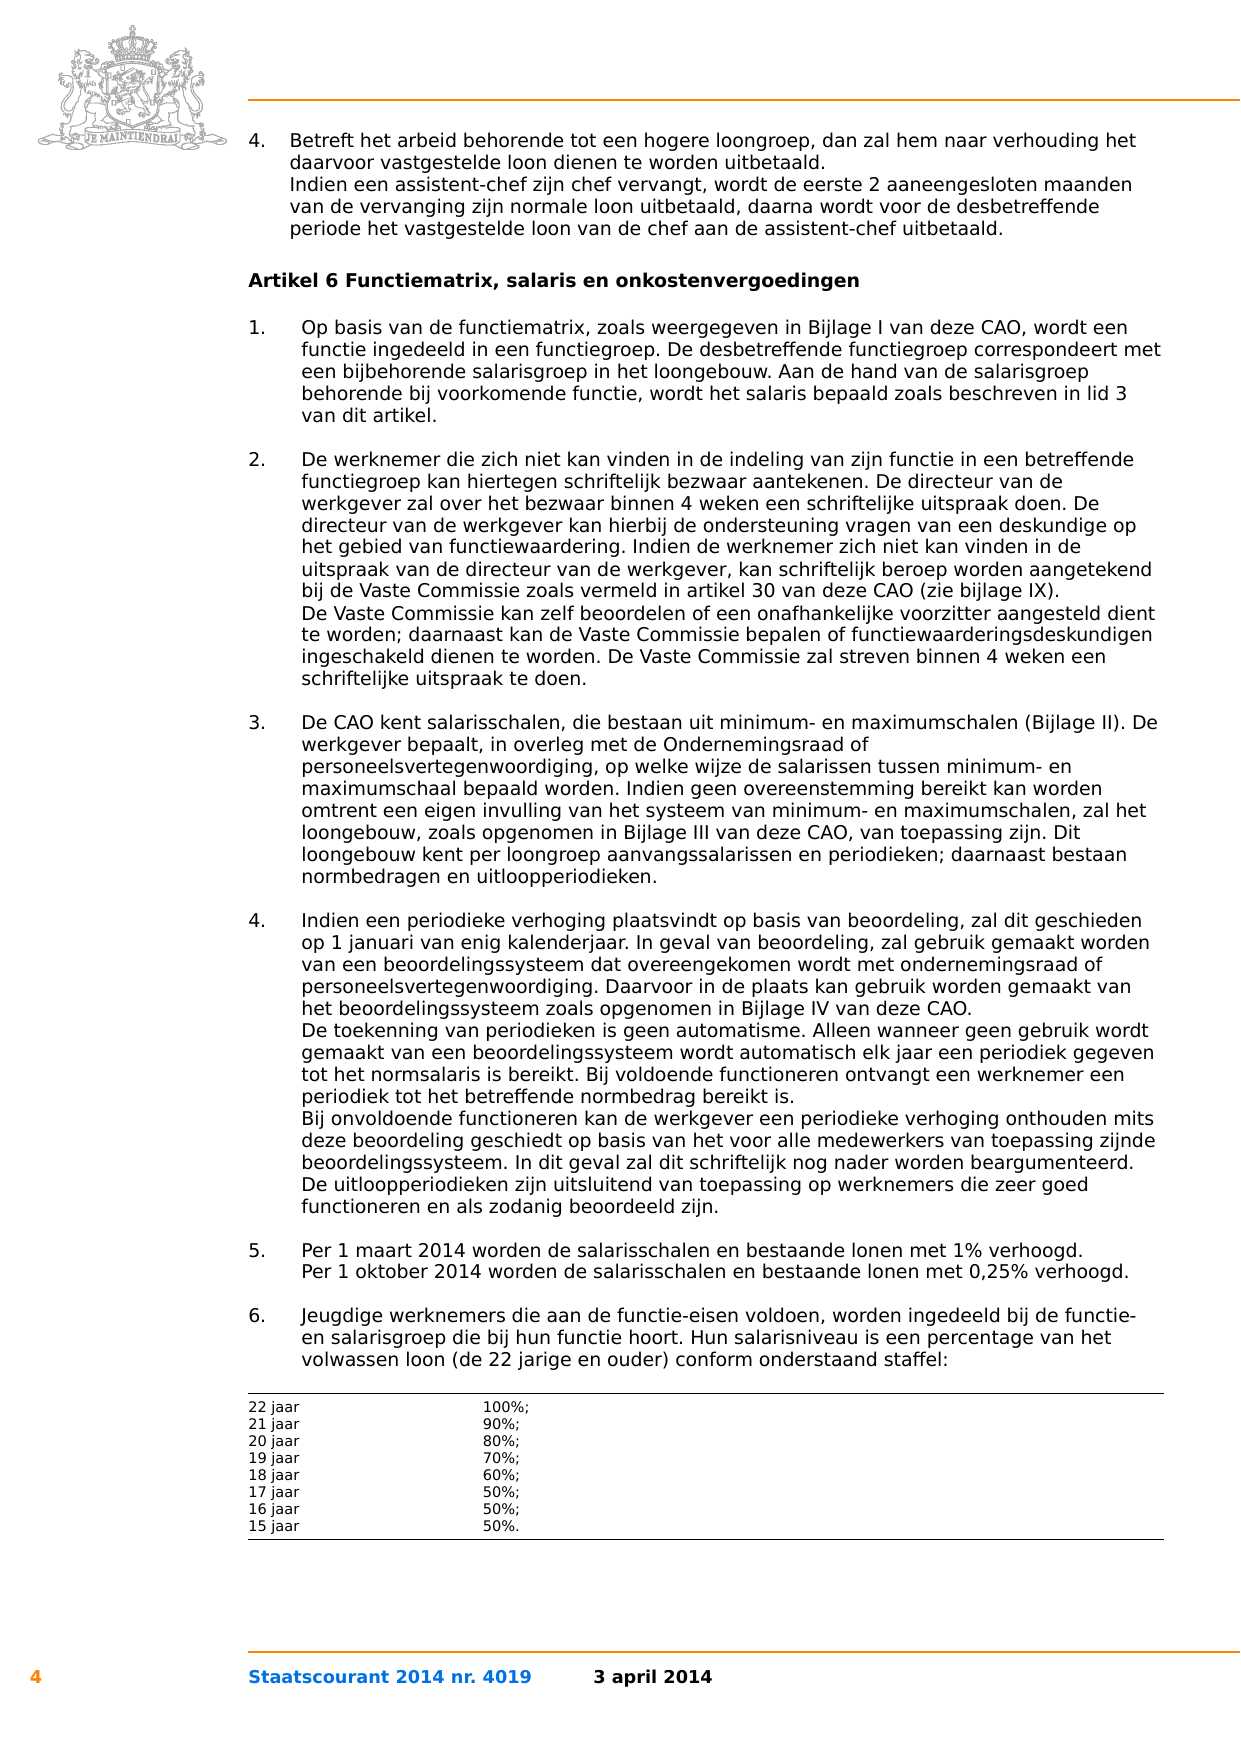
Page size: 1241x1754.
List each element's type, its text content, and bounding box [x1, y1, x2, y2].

table_cell 70%; [477, 1450, 1163, 1467]
text Per 1 oktober 2014 worden de salarisschalen en bestaande lonen met 0,25% verhoogd. [301, 1261, 1163, 1283]
table_cell 17 jaar [248, 1484, 477, 1501]
text De Vaste Commissie kan zelf beoordelen of een onafhankelijke voorzitter aangesteld dient te worden; daarnaast kan de Vaste Commissie bepalen of functiewaarderingsdeskundigen ingeschakeld dienen te worden. De Vaste Commissie zal streven binnen 4 weken een schriftelijke uitspraak te doen. [301, 602, 1163, 690]
table_cell 21 jaar [248, 1416, 477, 1433]
text 2. De werknemer die zich niet kan vinden in de indeling van zijn functie in een betreffende functiegroep kan hiertegen schriftelijk bezwaar aantekenen. De directeur van de werkgever zal over het bezwaar binnen 4 weken een schriftelijke uitspraak doen. De directeur van de werkgever kan hierbij de ondersteuning vragen van een deskundige op het gebied van functiewaardering. Indien de werknemer zich niet kan vinden in de uitspraak van de directeur van de werkgever, kan schriftelijk beroep worden aangetekend bij de Vaste Commissie zoals vermeld in artikel 30 van deze CAO (zie bijlage IX). [248, 448, 1163, 602]
table_header 22 jaar [248, 1394, 477, 1416]
subtitle Artikel 6 Functiematrix, salaris en onkostenvergoedingen [248, 270, 1163, 292]
text Indien een assistent-chef zijn chef vervangt, wordt de eerste 2 aaneengesloten maanden van de vervanging zijn normale loon uitbetaald, daarna wordt voor de desbetreffende periode het vastgestelde loon van de chef aan de assistent-chef uitbetaald. [289, 174, 1163, 240]
table_cell 18 jaar [248, 1467, 477, 1484]
table_cell 15 jaar [248, 1518, 477, 1539]
table_cell 50%; [477, 1501, 1163, 1518]
table_header 100%; [477, 1394, 1163, 1416]
text 6. Jeugdige werknemers die aan de functie-eisen voldoen, worden ingedeeld bij de functie- en salarisgroep die bij hun functie hoort. Hun salarisniveau is een percentage van het volwassen loon (de 22 jarige en ouder) conform onderstaand staffel: [248, 1305, 1163, 1371]
table_cell 90%; [477, 1416, 1163, 1433]
table_cell 50%; [477, 1484, 1163, 1501]
table_cell 50%. [477, 1518, 1163, 1539]
picture [38, 25, 227, 150]
table_cell 20 jaar [248, 1433, 477, 1450]
text 4. Indien een periodieke verhoging plaatsvindt op basis van beoordeling, zal dit geschieden op 1 januari van enig kalenderjaar. In geval van beoordeling, zal gebruik gemaakt worden van een beoordelingssysteem dat overeengekomen wordt met ondernemingsraad of personeelsvertegenwoordiging. Daarvoor in de plaats kan gebruik worden gemaakt van het beoordelingssysteem zoals opgenomen in Bijlage IV van deze CAO. [248, 910, 1163, 1020]
text 1. Op basis van de functiematrix, zoals weergegeven in Bijlage I van deze CAO, wordt een functie ingedeeld in een functiegroep. De desbetreffende functiegroep correspondeert met een bijbehorende salarisgroep in het loongebouw. Aan de hand van de salarisgroep behorende bij voorkomende functie, wordt het salaris bepaald zoals beschreven in lid 3 van dit artikel. [248, 317, 1163, 427]
table_cell 19 jaar [248, 1450, 477, 1467]
text 5. Per 1 maart 2014 worden de salarisschalen en bestaande lonen met 1% verhoogd. [248, 1239, 1163, 1261]
table_cell 16 jaar [248, 1501, 477, 1518]
text De toekenning van periodieken is geen automatisme. Alleen wanneer geen gebruik wordt gemaakt van een beoordelingssysteem wordt automatisch elk jaar een periodiek gegeven tot het normsalaris is bereikt. Bij voldoende functioneren ontvangt een werknemer een periodiek tot het betreffende normbedrag bereikt is. [301, 1020, 1163, 1108]
table_cell 60%; [477, 1467, 1163, 1484]
text 4. Betreft het arbeid behorende tot een hogere loongroep, dan zal hem naar verhouding het daarvoor vastgestelde loon dienen te worden uitbetaald. [248, 130, 1163, 174]
table_cell 80%; [477, 1433, 1163, 1450]
text Bij onvoldoende functioneren kan de werkgever een periodieke verhoging onthouden mits deze beoordeling geschiedt op basis van het voor alle medewerkers van toepassing zijnde beoordelingssysteem. In dit geval zal dit schriftelijk nog nader worden beargumenteerd. De uitloopperiodieken zijn uitsluitend van toepassing op werknemers die zeer goed functioneren en als zodanig beoordeeld zijn. [301, 1108, 1163, 1218]
text 3. De CAO kent salarisschalen, die bestaan uit minimum- en maximumschalen (Bijlage II). De werkgever bepaalt, in overleg met de Ondernemingsraad of personeelsvertegenwoordiging, op welke wijze de salarissen tussen minimum- en maximumschaal bepaald worden. Indien geen overeenstemming bereikt kan worden omtrent een eigen invulling van het systeem van minimum- en maximumschalen, zal het loongebouw, zoals opgenomen in Bijlage III van deze CAO, van toepassing zijn. Dit loongebouw kent per loongroep aanvangssalarissen en periodieken; daarnaast bestaan normbedragen en uitloopperiodieken. [248, 712, 1163, 888]
